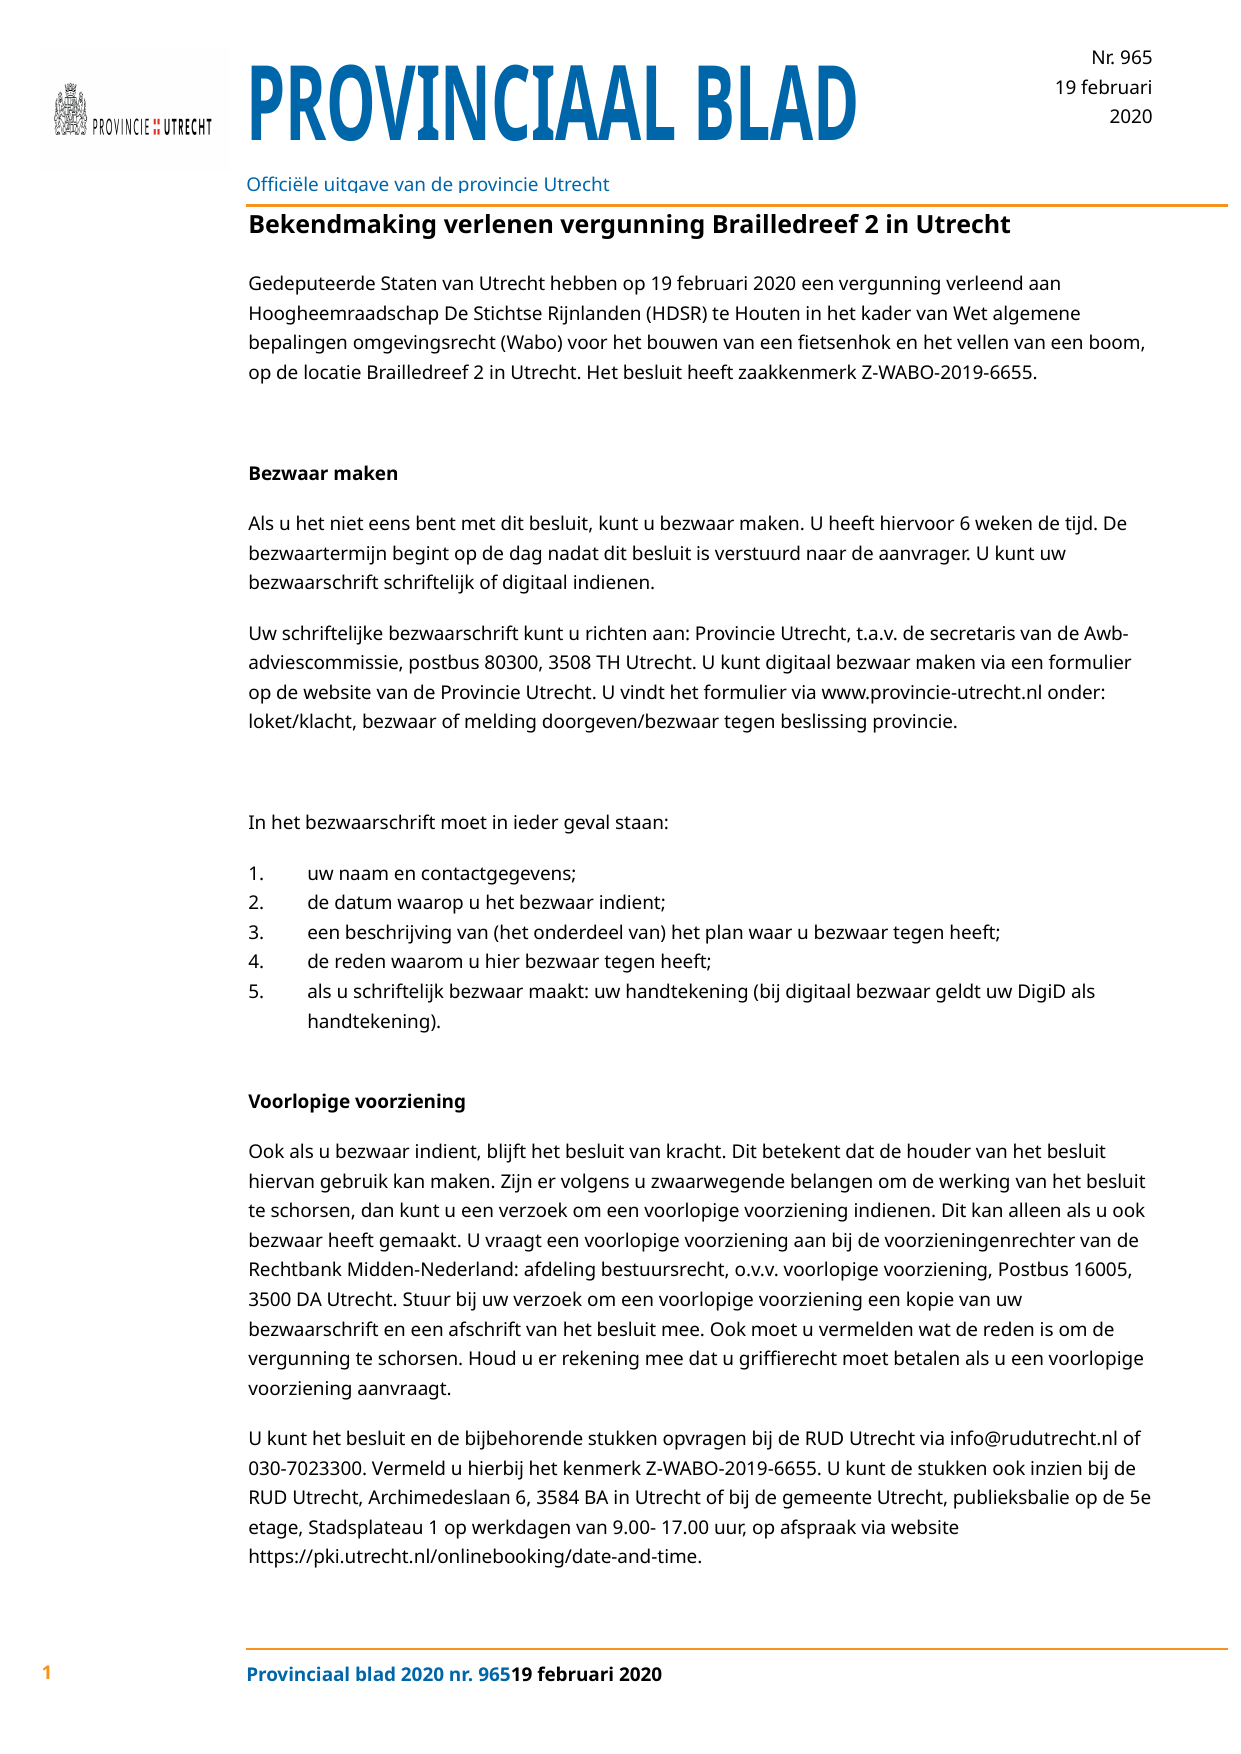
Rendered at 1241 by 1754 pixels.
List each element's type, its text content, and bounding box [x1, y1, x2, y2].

picture [41, 47, 231, 172]
text U kunt het besluit en de bijbehorende stukken opvragen bij de RUD Utrecht via info@rudutrecht.nl of 030-7023300. Vermeld u hierbij het kenmerk Z-WABO-2019-6655. U kunt de stukken ook inzien bij de RUD Utrecht, Archimedeslaan 6, 3584 BA in Utrecht of bij de gemeente Utrecht, publieksbalie op de 5e etage, Stadsplateau 1 op werkdagen van 9.00- 17.00 uur, op afspraak via website https://pki.utrecht.nl/onlinebooking/date-and-time. [248, 1425, 1152, 1569]
list een beschrijving van (het onderdeel van) het plan waar u bezwaar tegen heeft; [248, 919, 1152, 945]
text Voorlopige voorziening [248, 1088, 1152, 1113]
list uw naam en contactgegevens; [248, 860, 1152, 886]
text Als u het niet eens bent met dit besluit, kunt u bezwaar maken. U heeft hiervoor 6 weken de tijd. De bezwaartermijn begint op de dag nadat dit besluit is verstuurd naar de aanvrager. U kunt uw bezwaarschrift schriftelijk of digitaal indienen. [248, 510, 1152, 595]
list de reden waarom u hier bezwaar tegen heeft; [248, 949, 1152, 974]
text In het bezwaarschrift moet in ieder geval staan: [248, 809, 1152, 835]
text Bezwaar maken [248, 460, 1152, 486]
text Ook als u bezwaar indient, blijft het besluit van kracht. Dit betekent dat de houder van het besluit hiervan gebruik kan maken. Zijn er volgens u zwaarwegende belangen om de werking van het besluit te schorsen, dan kunt u een verzoek om een voorlopige voorziening indienen. Dit kan alleen als u ook bezwaar heeft gemaakt. U vraagt een voorlopige voorziening aan bij de voorzieningenrechter van de Rechtbank Midden-Nederland: afdeling bestuursrecht, o.v.v. voorlopige voorziening, Postbus 16005, 3500 DA Utrecht. Stuur bij uw verzoek om een voorlopige voorziening een kopie van uw bezwaarschrift en een afschrift van het besluit mee. Ook moet u vermelden wat de reden is om de vergunning te schorsen. Houd u er rekening mee dat u griffierecht moet betalen als u een voorlopige voorziening aanvraagt. [248, 1138, 1152, 1401]
list als u schriftelijk bezwaar maakt: uw handtekening (bij digitaal bezwaar geldt uw DigiD als handtekening). [248, 978, 1152, 1033]
text Uw schriftelijke bezwaarschrift kunt u richten aan: Provincie Utrecht, t.a.v. de secretaris van de Awb-adviescommissie, postbus 80300, 3508 TH Utrecht. U kunt digitaal bezwaar maken via een formulier op de website van de Provincie Utrecht. U vindt het formulier via www.provincie-utrecht.nl onder: loket/klacht, bezwaar of melding doorgeven/bezwaar tegen beslissing provincie. [248, 620, 1152, 734]
list de datum waarop u het bezwaar indient; [248, 889, 1152, 915]
text Bekendmaking verlenen vergunning Brailledreef 2 in Utrecht [248, 207, 1152, 241]
text Gedeputeerde Staten van Utrecht hebben op 19 februari 2020 een vergunning verleend aan Hoogheemraadschap De Stichtse Rijnlanden (HDSR) te Houten in het kader van Wet algemene bepalingen omgevingsrecht (Wabo) voor het bouwen van een fietsenhok en het vellen van een boom, op de locatie Brailledreef 2 in Utrecht. Het besluit heeft zaakkenmerk Z-WABO-2019-6655. [248, 270, 1152, 385]
